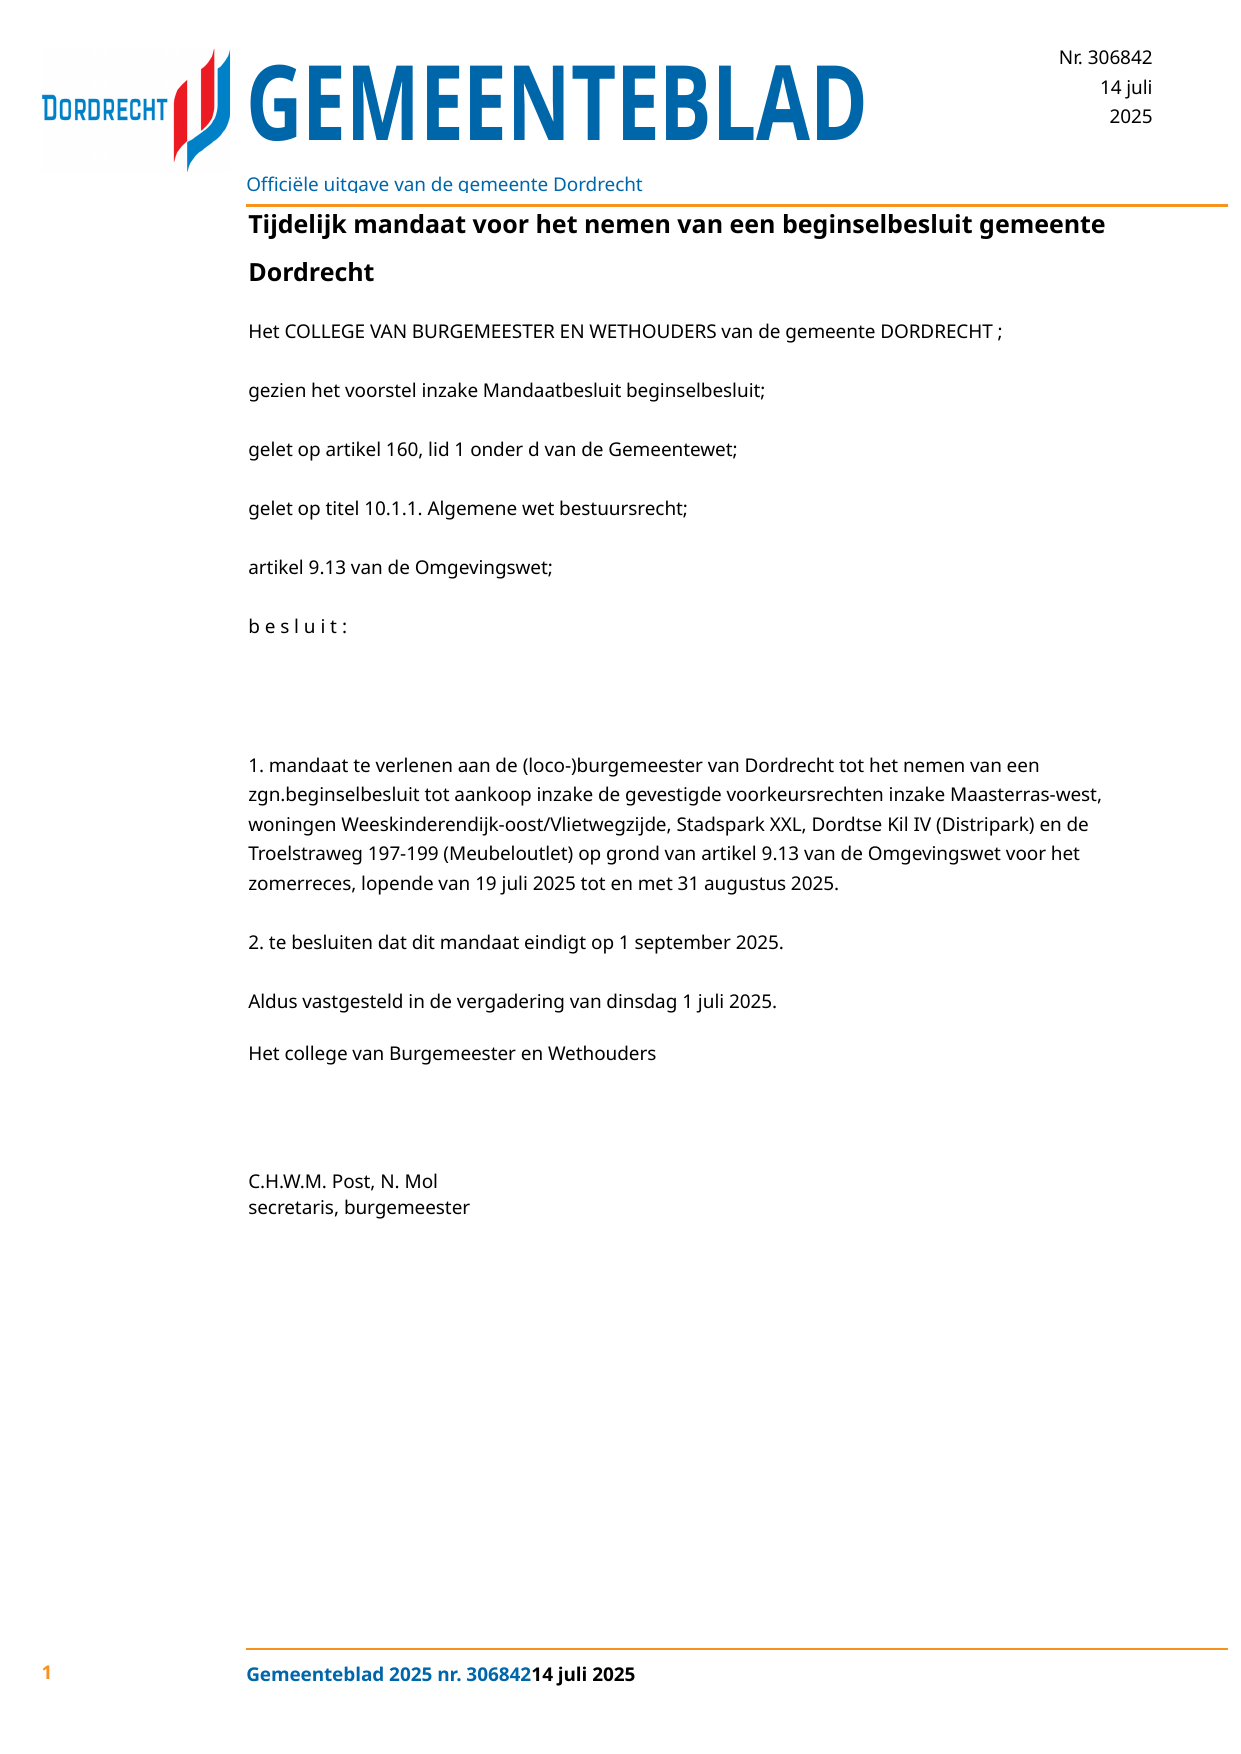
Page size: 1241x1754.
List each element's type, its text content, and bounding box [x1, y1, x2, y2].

text gezien het voorstel inzake Mandaatbesluit beginselbesluit; [248, 377, 1152, 403]
text 1. mandaat te verlenen aan de (loco-)burgemeester van Dordrecht tot het nemen van een zgn.beginselbesluit tot aankoop inzake de gevestigde voorkeursrechten inzake Maasterras-west, [248, 752, 1152, 807]
text Het college van Burgemeester en Wethouders [248, 1040, 1152, 1066]
text C.H.W.M. Post, N. Mol [248, 1168, 1152, 1194]
picture [41, 47, 231, 172]
text zomerreces, lopende van 19 juli 2025 tot en met 31 augustus 2025. [248, 870, 1152, 896]
text Tijdelijk mandaat voor het nemen van een beginselbesluit gemeente Dordrecht [248, 207, 1152, 288]
text Aldus vastgesteld in de vergadering van dinsdag 1 juli 2025. [248, 988, 1152, 1014]
text gelet op titel 10.1.1. Algemene wet bestuursrecht; [248, 495, 1152, 521]
text woningen Weeskinderendijk-oost/Vlietwegzijde, Stadspark XXL, Dordtse Kil IV (Distripark) en de Troelstraweg 197-199 (Meubeloutlet) op grond van artikel 9.13 van de Omgevingswet voor het [248, 811, 1152, 866]
text b e s l u i t : [248, 614, 1152, 639]
text gelet op artikel 160, lid 1 onder d van de Gemeentewet; [248, 436, 1152, 462]
text artikel 9.13 van de Omgevingswet; [248, 554, 1152, 580]
text 2. te besluiten dat dit mandaat eindigt op 1 september 2025. [248, 929, 1152, 955]
text Het COLLEGE VAN BURGEMEESTER EN WETHOUDERS van de gemeente DORDRECHT ; [248, 318, 1152, 344]
text secretaris, burgemeester [248, 1194, 1152, 1220]
